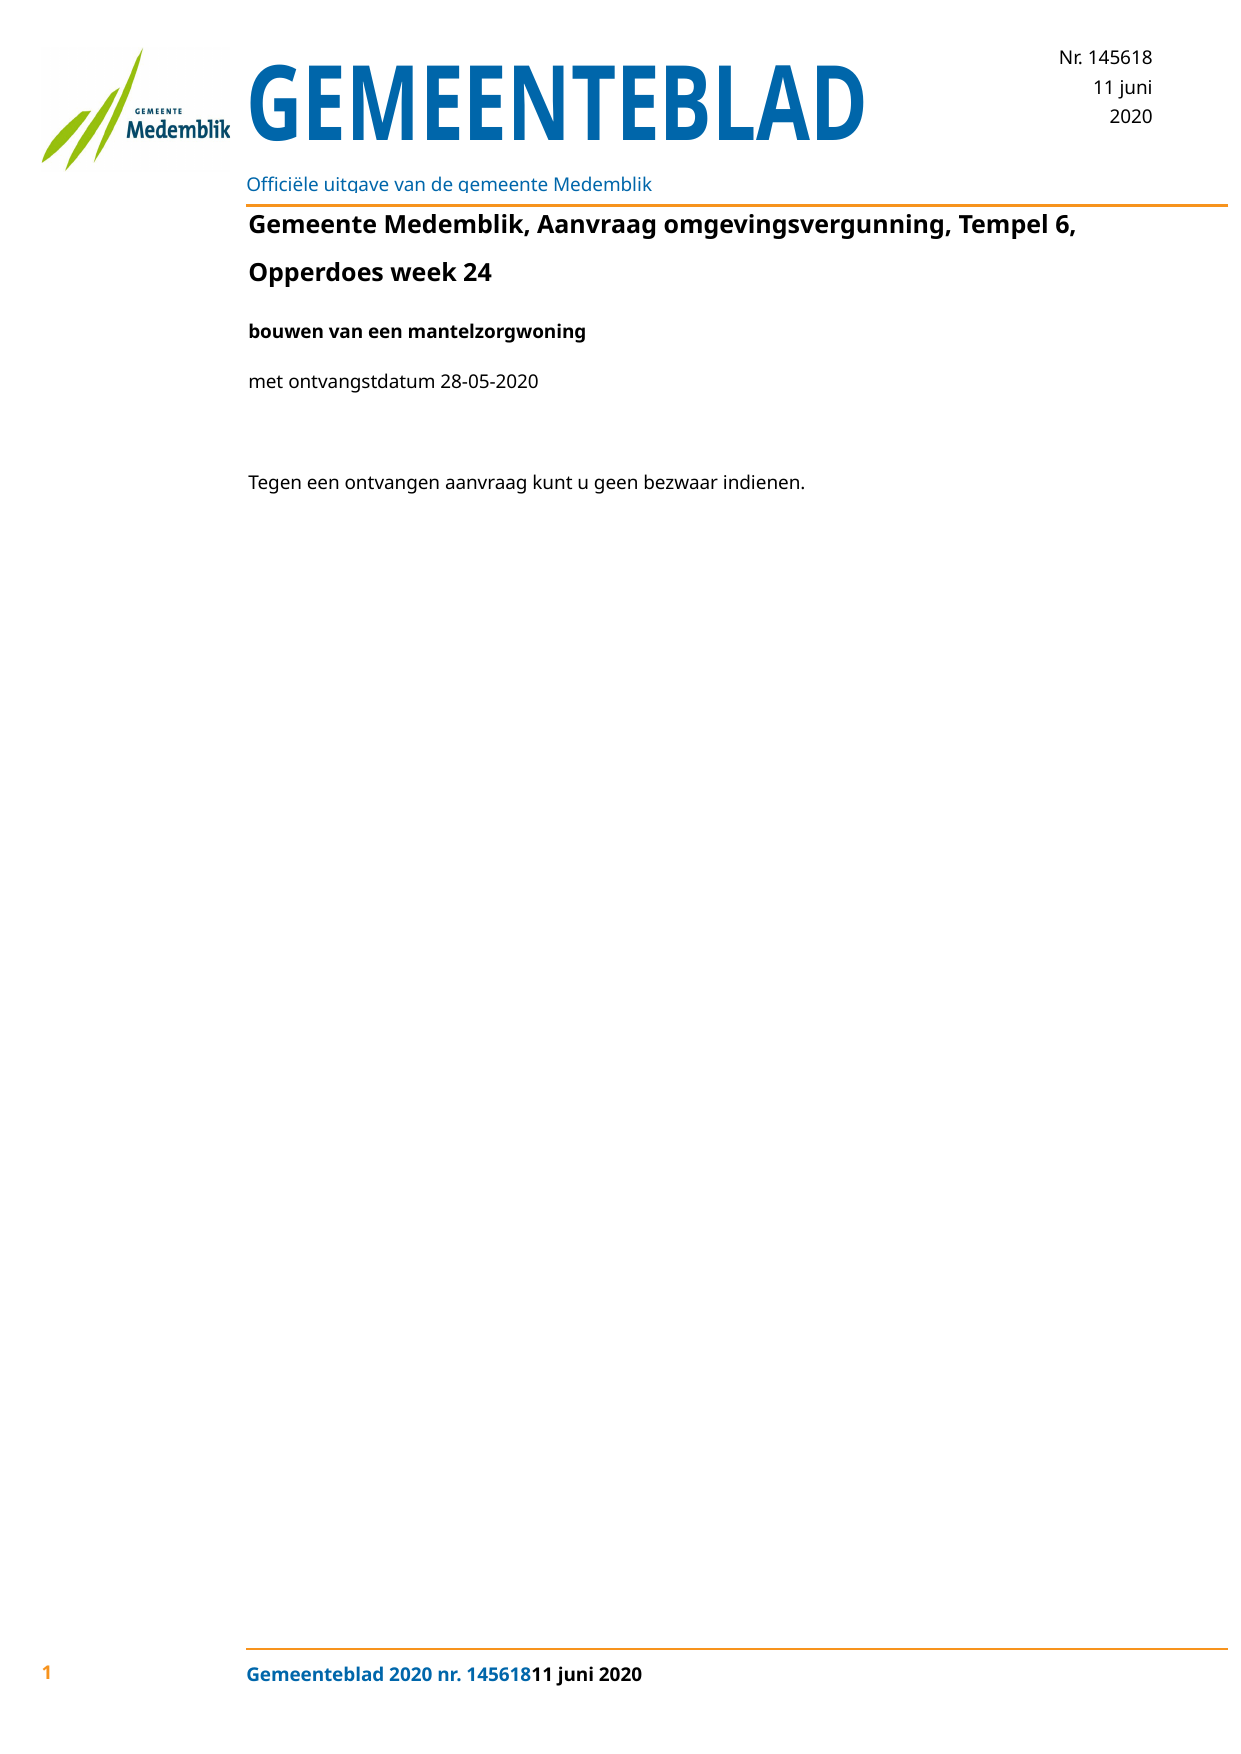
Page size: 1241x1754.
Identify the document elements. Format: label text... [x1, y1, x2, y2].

text met ontvangstdatum 28-05-2020 [248, 368, 1152, 394]
text Gemeente Medemblik, Aanvraag omgevingsvergunning, Tempel 6, Opperdoes week 24 [248, 207, 1152, 288]
picture [41, 47, 231, 172]
text bouwen van een mantelzorgwoning [248, 318, 1152, 344]
text Tegen een ontvangen aanvraag kunt u geen bezwaar indienen. [248, 469, 1152, 495]
